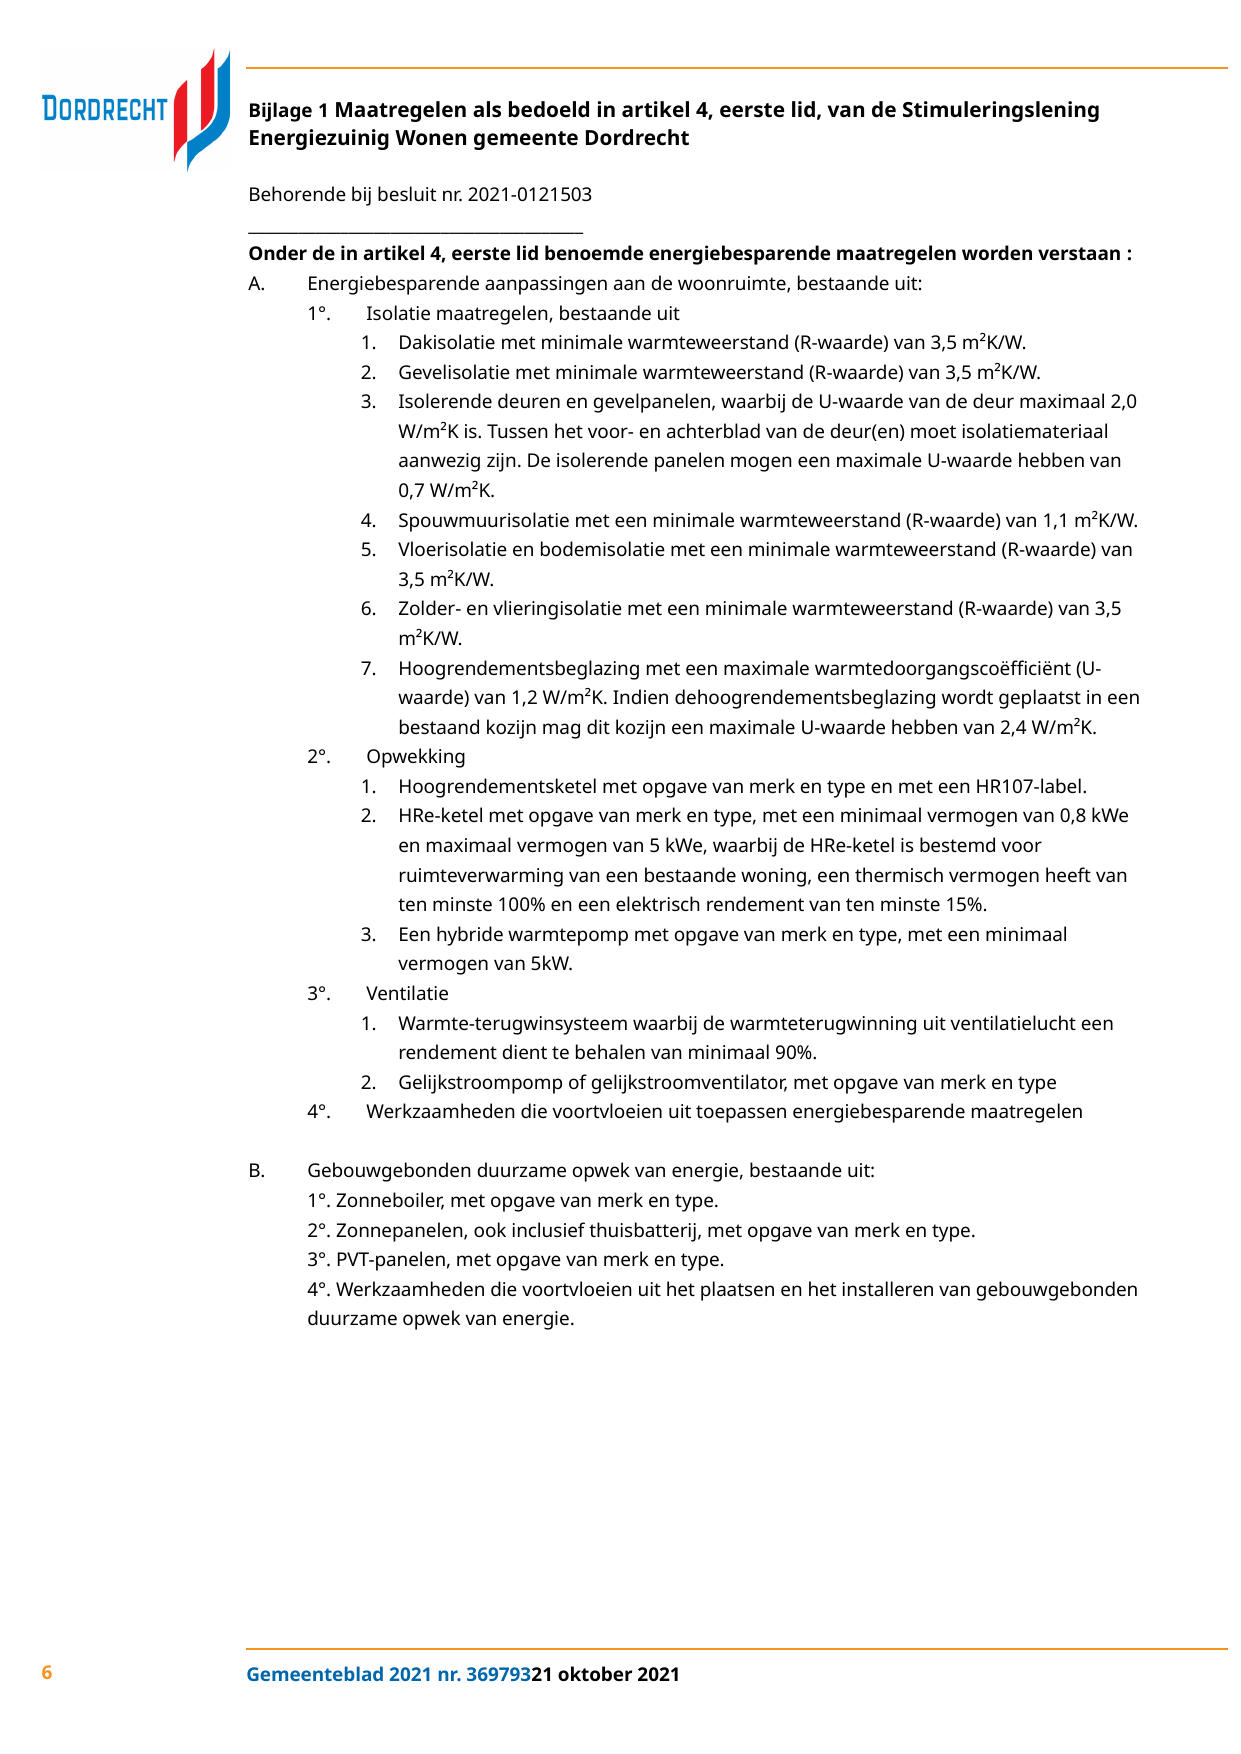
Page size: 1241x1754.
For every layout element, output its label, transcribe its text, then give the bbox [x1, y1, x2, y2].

list Dakisolatie met minimale warmteweerstand (R-waarde) van 3,5 m²K/W. [361, 329, 1152, 355]
list Vloerisolatie en bodemisolatie met een minimale warmteweerstand (R-waarde) van 3,5 m²K/W. [361, 536, 1152, 592]
list Isolerende deuren en gevelpanelen, waarbij de U-waarde van de deur maximaal 2,0 W/m²K is. Tussen het voor- en achterblad van de deur(en) moet isolatiemateriaal aanwezig zijn. De isolerende panelen mogen een maximale U-waarde hebben van 0,7 W/m²K. [361, 388, 1152, 503]
list Hoogrendementsketel met opgave van merk en type en met een HR107-label. [361, 773, 1152, 799]
list 1°. Zonneboiler, met opgave van merk en type. [248, 1187, 1152, 1213]
list 4°. Werkzaamheden die voortvloeien uit het plaatsen en het installeren van gebouwgebonden duurzame opwek van energie. [248, 1276, 1152, 1331]
list HRe-ketel met opgave van merk en type, met een minimaal vermogen van 0,8 kWe en maximaal vermogen van 5 kWe, waarbij de HRe-ketel is bestemd voor ruimteverwarming van een bestaande woning, een thermisch vermogen heeft van ten minste 100% en een elektrisch rendement van ten minste 15%. [361, 803, 1152, 917]
text Onder de in artikel 4, eerste lid benoemde energiebesparende maatregelen worden verstaan : [248, 241, 1152, 266]
list Zolder- en vlieringisolatie met een minimale warmteweerstand (R-waarde) van 3,5 m²K/W. [361, 596, 1152, 651]
list Warmte-terugwinsysteem waarbij de warmteterugwinning uit ventilatielucht een rendement dient te behalen van minimaal 90%. [361, 1010, 1152, 1065]
list Isolatie maatregelen, bestaande uit [307, 300, 1152, 325]
list Gevelisolatie met minimale warmteweerstand (R-waarde) van 3,5 m²K/W. [361, 359, 1152, 384]
list Opwekking [307, 743, 1152, 769]
list Hoogrendementsbeglazing met een maximale warmtedoorgangscoëfficiënt (U-waarde) van 1,2 W/m²K. Indien dehoogrendementsbeglazing wordt geplaatst in een bestaand kozijn mag dit kozijn een maximale U-waarde hebben van 2,4 W/m²K. [361, 655, 1152, 739]
text ________________________________________ [248, 211, 1152, 237]
text Behorende bij besluit nr. 2021-0121503 [248, 181, 1152, 207]
list Werkzaamheden die voortvloeien uit toepassen energiebesparende maatregelen [307, 1098, 1152, 1124]
list Spouwmuurisolatie met een minimale warmteweerstand (R-waarde) van 1,1 m²K/W. [361, 507, 1152, 532]
list Een hybride warmtepomp met opgave van merk en type, met een minimaal vermogen van 5kW. [361, 921, 1152, 976]
text Bijlage 1 Maatregelen als bedoeld in artikel 4, eerste lid, van de Stimuleringslening Energiezuinig Wonen gemeente Dordrecht [248, 95, 1152, 152]
list Ventilatie [307, 980, 1152, 1006]
list Gebouwgebonden duurzame opwek van energie, bestaande uit: [248, 1158, 1152, 1183]
list Gelijkstroompomp of gelijkstroomventilator, met opgave van merk en type [361, 1069, 1152, 1094]
list 2°. Zonnepanelen, ook inclusief thuisbatterij, met opgave van merk en type. [248, 1217, 1152, 1242]
list Energiebesparende aanpassingen aan de woonruimte, bestaande uit: [248, 270, 1152, 296]
picture [41, 47, 231, 172]
list 3°. PVT-panelen, met opgave van merk en type. [248, 1246, 1152, 1272]
